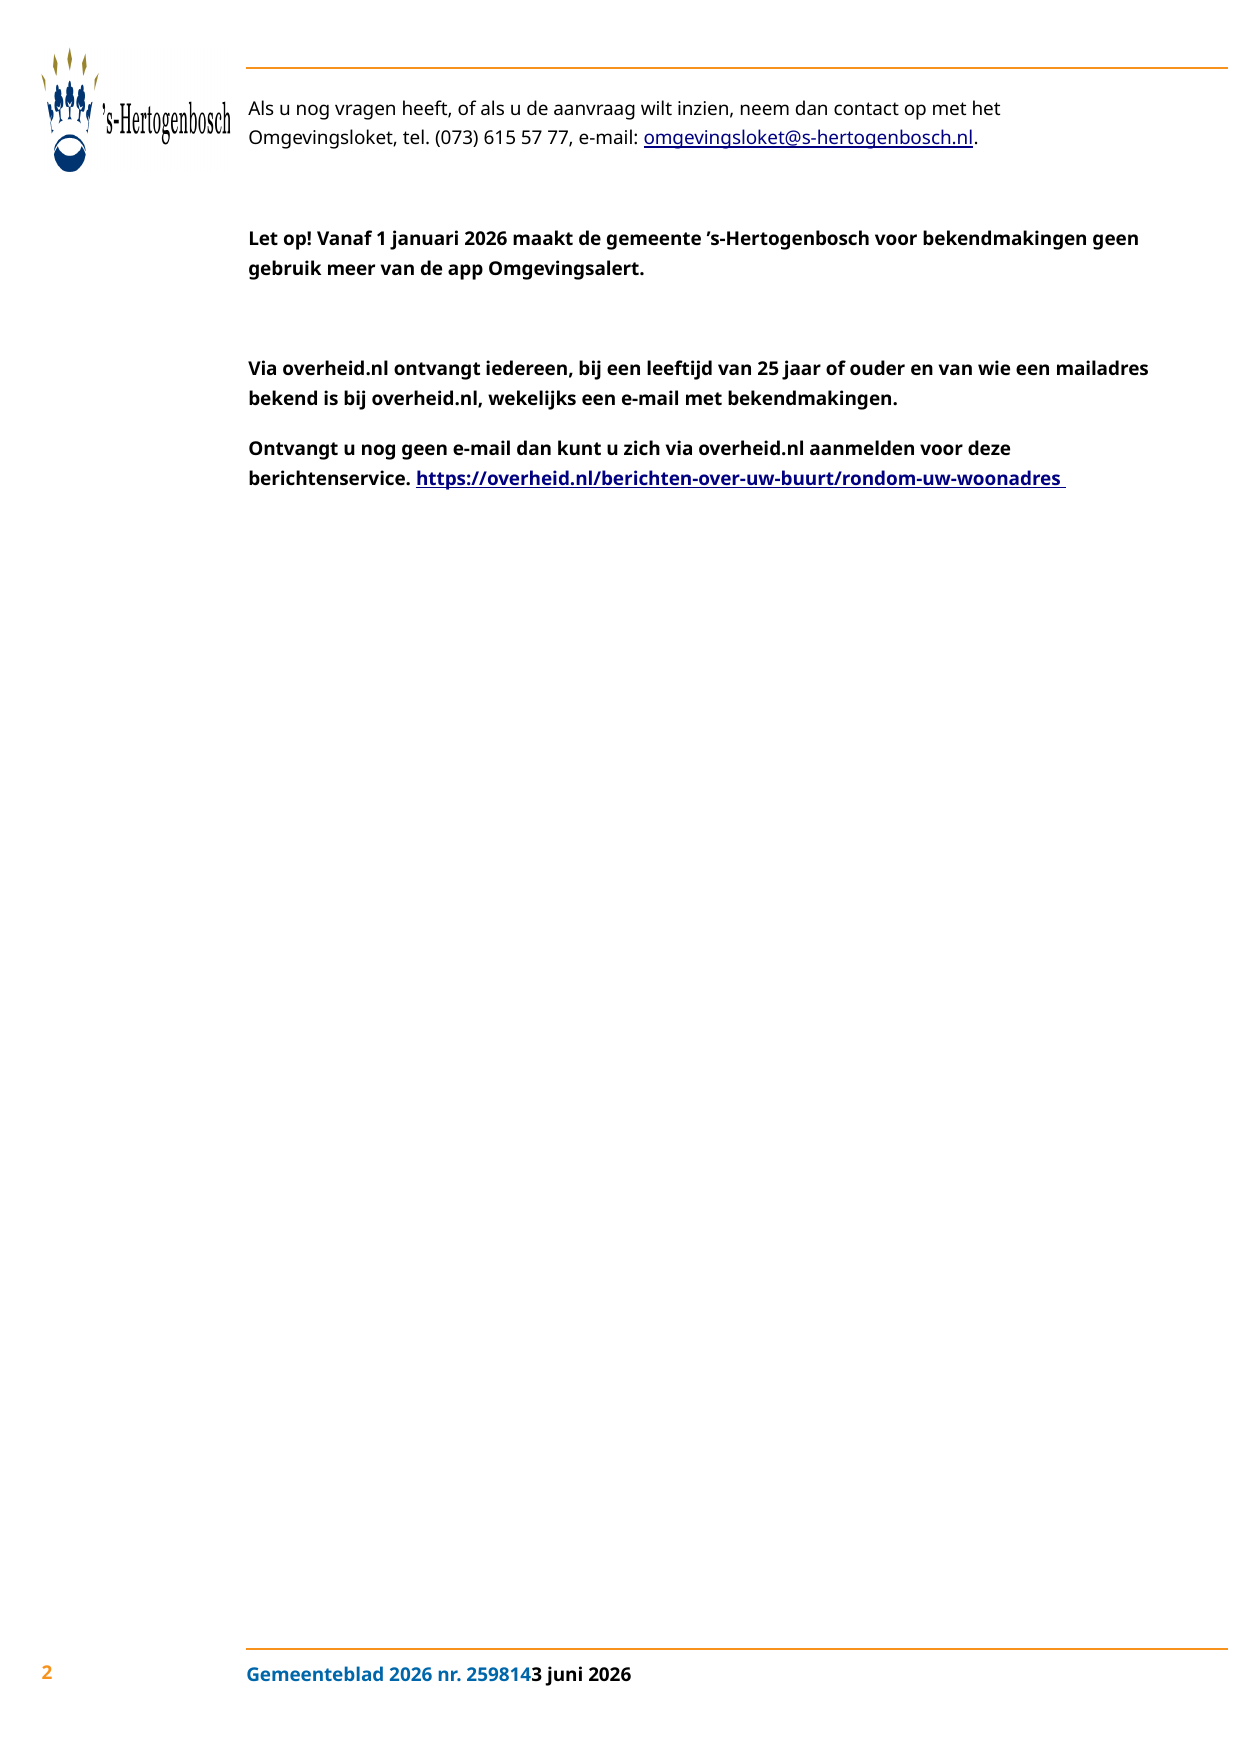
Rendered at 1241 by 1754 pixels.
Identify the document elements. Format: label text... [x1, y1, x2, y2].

text Via overheid.nl ontvangt iedereen, bij een leeftijd van 25 jaar of ouder en van wie een mailadres bekend is bij overheid.nl, wekelijks een e-mail met bekendmakingen. [248, 356, 1152, 411]
picture [41, 47, 231, 172]
text Let op! Vanaf 1 januari 2026 maakt de gemeente ’s-Hertogenbosch voor bekendmakingen geen gebruik meer van de app Omgevingsalert. [248, 225, 1152, 281]
text Als u nog vragen heeft, of als u de aanvraag wilt inzien, neem dan contact op met het Omgevingsloket, tel. (073) 615 57 77, e-mail: omgevingsloket@s-hertogenbosch.nl. [248, 95, 1152, 150]
text Ontvangt u nog geen e-mail dan kunt u zich via overheid.nl aanmelden voor deze berichtenservice. https://overheid.nl/berichten-over-uw-buurt/rondom-uw-woonadres [248, 436, 1152, 491]
